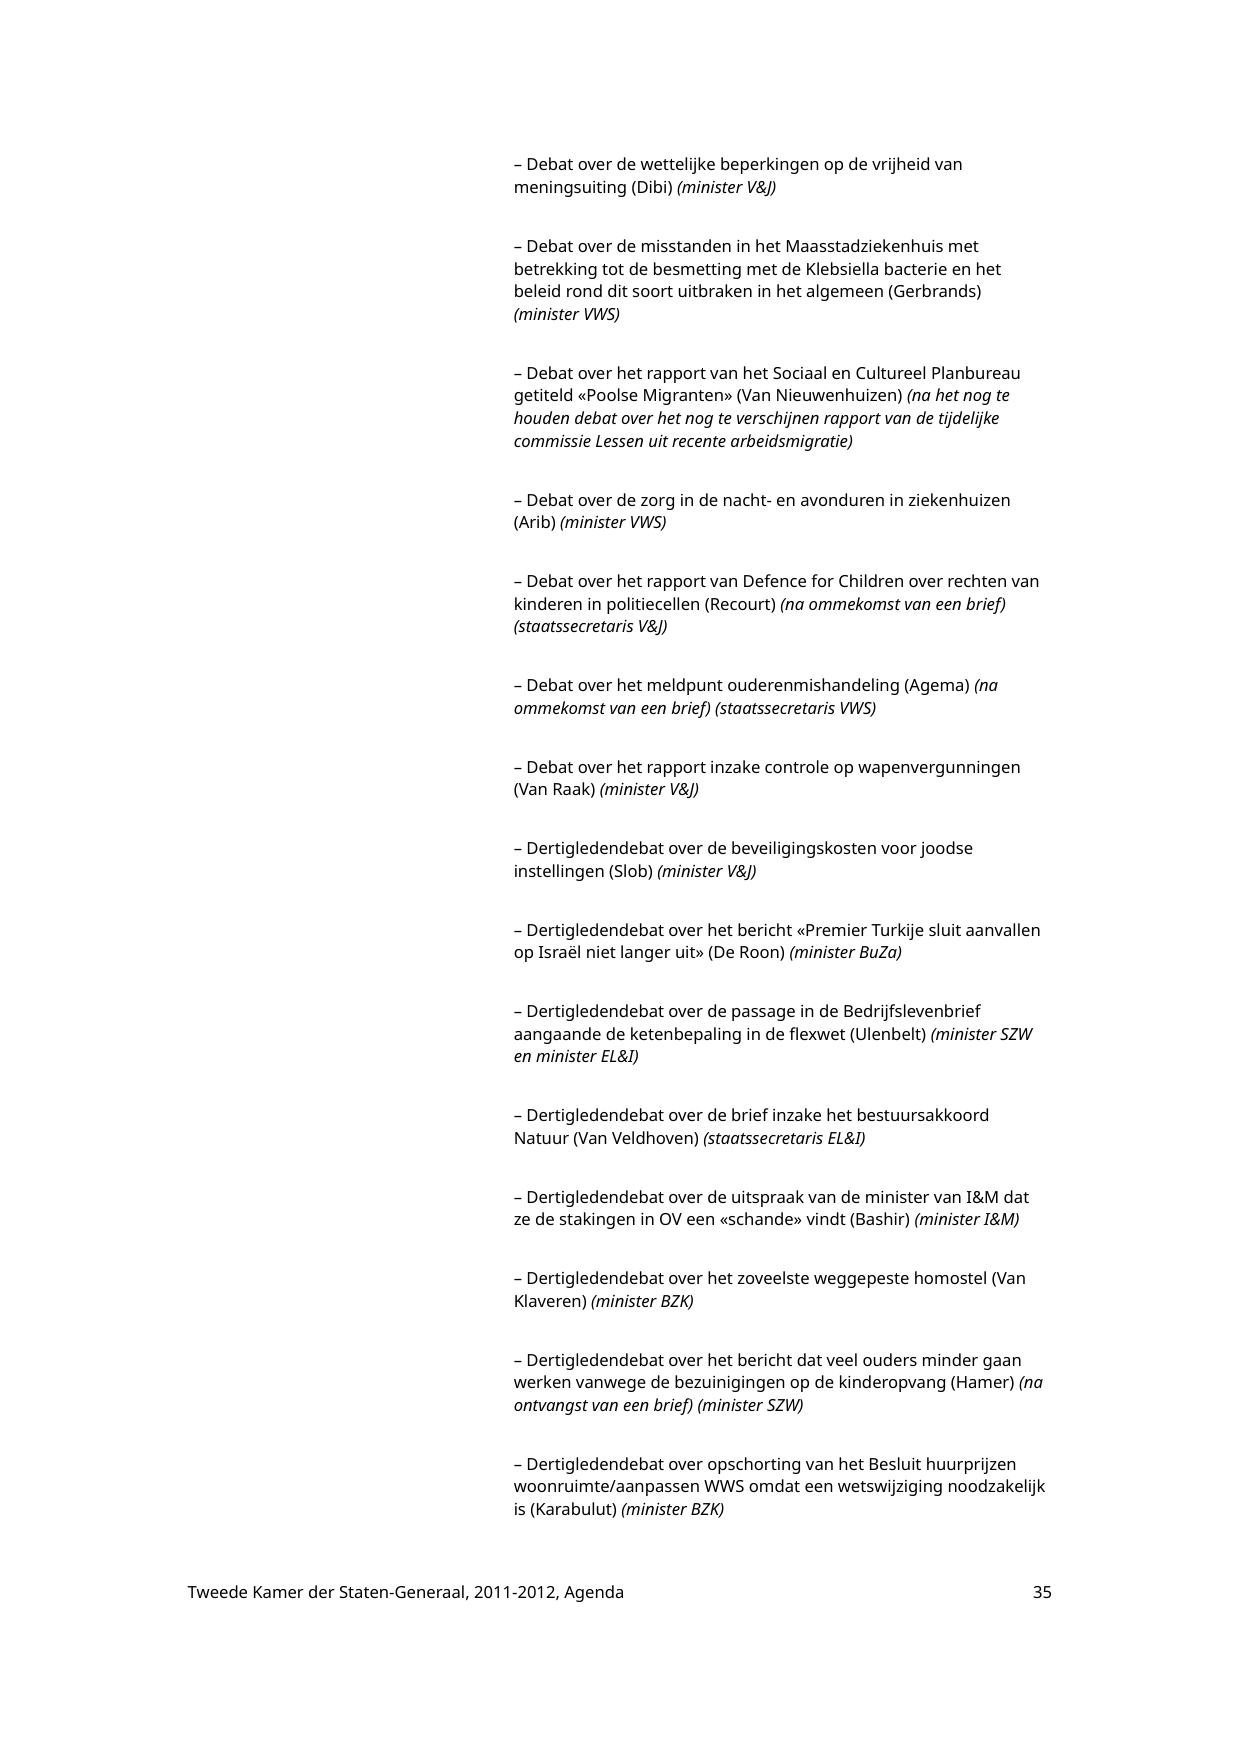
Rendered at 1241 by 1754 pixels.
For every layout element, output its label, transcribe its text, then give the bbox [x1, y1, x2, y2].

table_cell [188, 915, 490, 997]
table_cell – Dertigledendebat over het bericht «Premier Turkije sluit aanvallen op Israël niet langer uit» (De Roon) (minister BuZa) [510, 915, 1053, 997]
table_cell [490, 1101, 510, 1182]
table_cell [490, 231, 510, 358]
table_cell [490, 752, 510, 834]
table_cell – Debat over de zorg in de nacht- en avonduren in ziekenhuizen (Arib) (minister VWS) [510, 485, 1053, 567]
table_cell [490, 1345, 510, 1449]
table_cell [490, 1264, 510, 1345]
table_cell – Debat over de wettelijke beperkingen op de vrijheid van meningsuiting (Dibi) (minister V&J) [510, 150, 1053, 231]
table_cell – Dertigledendebat over de brief inzake het bestuursakkoord Natuur (Van Veldhoven) (staatssecretaris EL&I) [510, 1101, 1053, 1182]
table_cell [490, 1449, 510, 1524]
table_cell [490, 997, 510, 1101]
table_cell – Dertigledendebat over de passage in de Bedrijfslevenbrief aangaande de ketenbepaling in de flexwet (Ulenbelt) (minister SZW en minister EL&I) [510, 997, 1053, 1101]
table_cell [490, 485, 510, 567]
table_cell [188, 1345, 490, 1449]
table_cell [188, 1264, 490, 1345]
table_cell [188, 752, 490, 834]
table_cell [490, 671, 510, 752]
table_cell – Debat over het rapport inzake controle op wapenvergunningen (Van Raak) (minister V&J) [510, 752, 1053, 834]
table_cell – Dertigledendebat over het bericht dat veel ouders minder gaan werken vanwege de bezuinigingen op de kinderopvang (Hamer) (na ontvangst van een brief) (minister SZW) [510, 1345, 1053, 1449]
table_cell [490, 358, 510, 485]
table_cell – Debat over het rapport van het Sociaal en Cultureel Planbureau getiteld «Poolse Migranten» (Van Nieuwenhuizen) (na het nog te houden debat over het nog te verschijnen rapport van de tijdelijke commissie Lessen uit recente arbeidsmigratie) [510, 358, 1053, 485]
table_cell – Dertigledendebat over de uitspraak van de minister van I&M dat ze de stakingen in OV een «schande» vindt (Bashir) (minister I&M) [510, 1182, 1053, 1264]
table_cell [188, 567, 490, 671]
table_cell – Dertigledendebat over de beveiligingskosten voor joodse instellingen (Slob) (minister V&J) [510, 834, 1053, 915]
table_cell [490, 915, 510, 997]
table_cell [188, 1449, 490, 1524]
table_cell [490, 150, 510, 231]
table_cell – Debat over het meldpunt ouderenmishandeling (Agema) (na ommekomst van een brief) (staatssecretaris VWS) [510, 671, 1053, 752]
table_cell [490, 567, 510, 671]
table_cell – Dertigledendebat over het zoveelste weggepeste homostel (Van Klaveren) (minister BZK) [510, 1264, 1053, 1345]
table_cell [490, 1182, 510, 1264]
table_cell [188, 1101, 490, 1182]
table_cell [188, 834, 490, 915]
table_cell [188, 671, 490, 752]
table_cell – Debat over de misstanden in het Maasstadziekenhuis met betrekking tot de besmetting met de Klebsiella bacterie en het beleid rond dit soort uitbraken in het algemeen (Gerbrands) (minister VWS) [510, 231, 1053, 358]
table_cell – Debat over het rapport van Defence for Children over rechten van kinderen in politiecellen (Recourt) (na ommekomst van een brief) (staatssecretaris V&J) [510, 567, 1053, 671]
table_cell [188, 485, 490, 567]
table_cell [188, 358, 490, 485]
table_cell [188, 231, 490, 358]
table_cell – Dertigledendebat over opschorting van het Besluit huurprijzen woonruimte/aanpassen WWS omdat een wetswijziging noodzakelijk is (Karabulut) (minister BZK) [510, 1449, 1053, 1524]
table_cell [490, 834, 510, 915]
table_cell [188, 1182, 490, 1264]
table_cell [188, 997, 490, 1101]
table_cell [188, 150, 490, 231]
